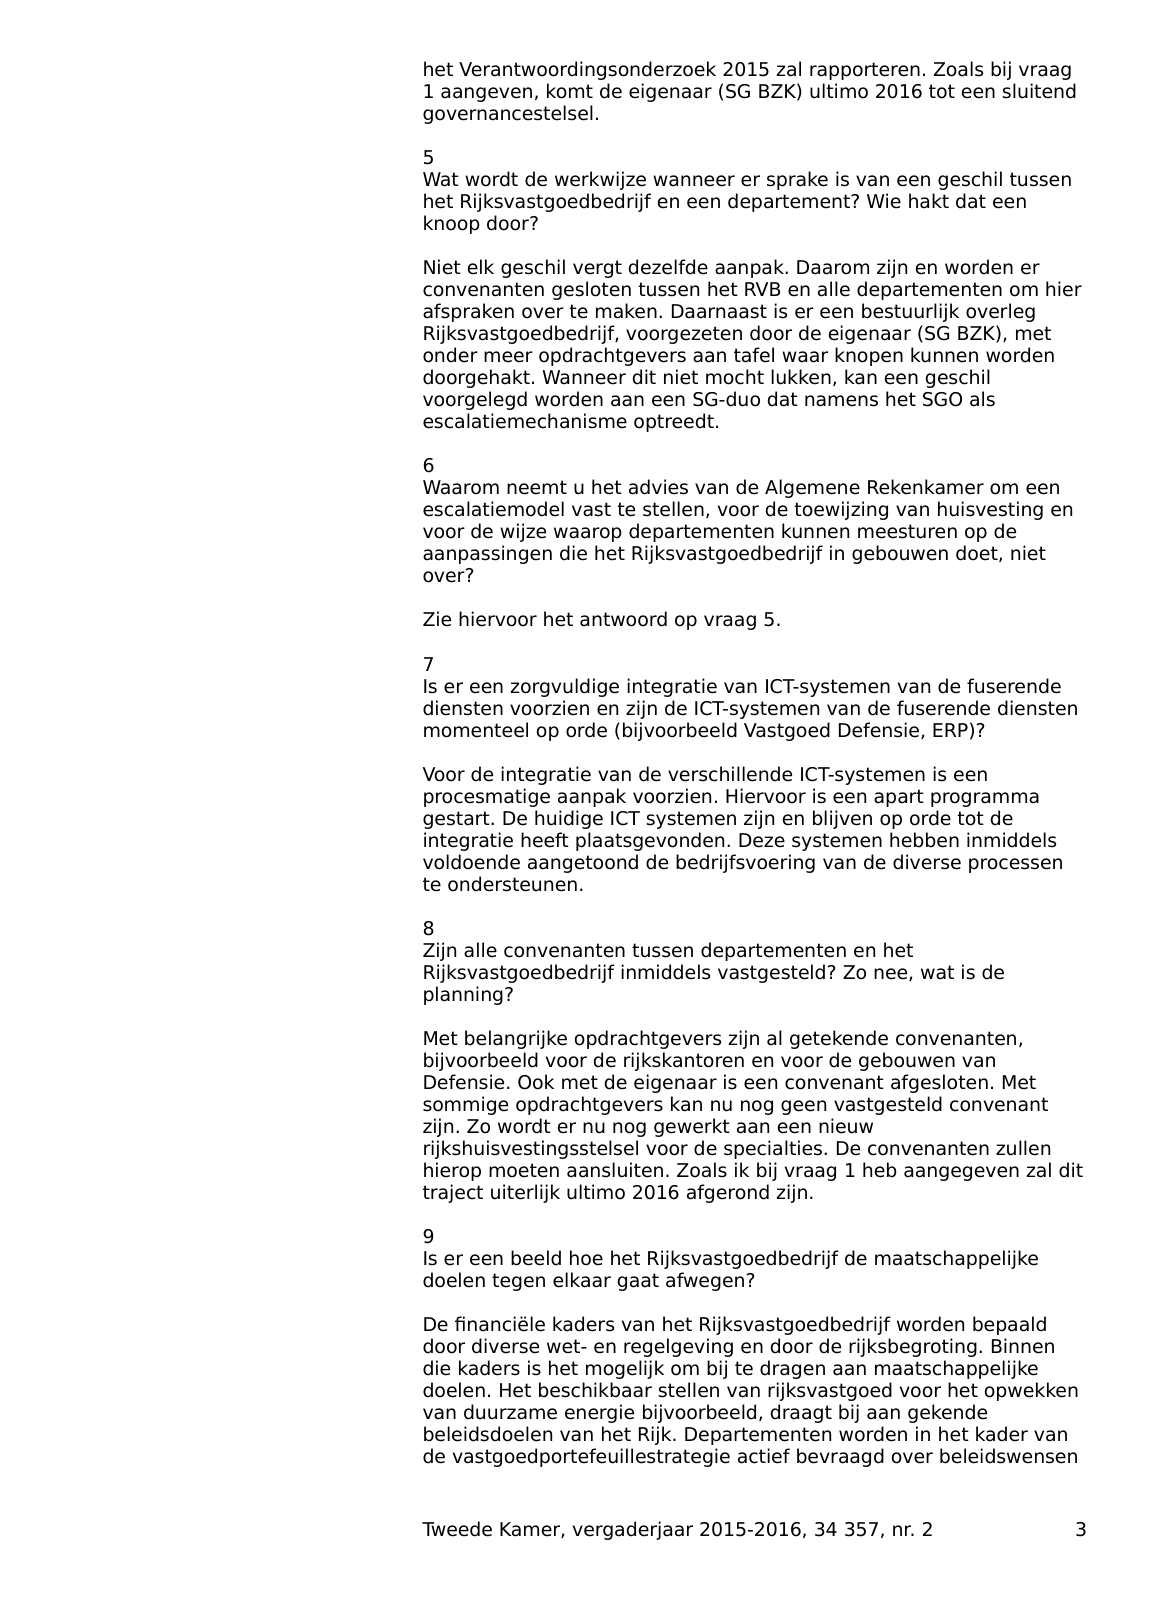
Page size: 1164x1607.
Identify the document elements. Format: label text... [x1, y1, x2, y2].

text Niet elk geschil vergt dezelfde aanpak. Daarom zijn en worden er convenanten gesloten tussen het RVB en alle departementen om hier afspraken over te maken. Daarnaast is er een bestuurlijk overleg Rijksvastgoedbedrijf, voorgezeten door de eigenaar (SG BZK), met onder meer opdrachtgevers aan tafel waar knopen kunnen worden doorgehakt. Wanneer dit niet mocht lukken, kan een geschil voorgelegd worden aan een SG-duo dat namens het SGO als escalatiemechanisme optreedt. [422, 257, 1087, 433]
text Is er een zorgvuldige integratie van ICT-systemen van de fuserende diensten voorzien en zijn de ICT-systemen van de fuserende diensten momenteel op orde (bijvoorbeeld Vastgoed Defensie, ERP)? [422, 676, 1087, 741]
text Zie hiervoor het antwoord op vraag 5. [422, 609, 1087, 631]
text het Verantwoordingsonderzoek 2015 zal rapporteren. Zoals bij vraag 1 aangeven, komt de eigenaar (SG BZK) ultimo 2016 tot een sluitend governancestelsel. [422, 59, 1087, 125]
text 5 [422, 147, 1087, 169]
text Voor de integratie van de verschillende ICT-systemen is een procesmatige aanpak voorzien. Hiervoor is een apart programma gestart. De huidige ICT systemen zijn en blijven op orde tot de integratie heeft plaatsgevonden. Deze systemen hebben inmiddels voldoende aangetoond de bedrijfsvoering van de diverse processen te ondersteunen. [422, 764, 1087, 896]
text 9 [422, 1226, 1087, 1248]
text De financiële kaders van het Rijksvastgoedbedrijf worden bepaald door diverse wet- en regelgeving en door de rijksbegroting. Binnen die kaders is het mogelijk om bij te dragen aan maatschappelijke doelen. Het beschikbaar stellen van rijksvastgoed voor het opwekken van duurzame energie bijvoorbeeld, draagt bij aan gekende beleidsdoelen van het Rijk. Departementen worden in het kader van de vastgoedportefeuillestrategie actief bevraagd over beleidswensen [422, 1314, 1087, 1468]
text Is er een beeld hoe het Rijksvastgoedbedrijf de maatschappelijke doelen tegen elkaar gaat afwegen? [422, 1248, 1087, 1292]
text 8 [422, 918, 1087, 940]
text Waarom neemt u het advies van de Algemene Rekenkamer om een escalatiemodel vast te stellen, voor de toewijzing van huisvesting en voor de wijze waarop departementen kunnen meesturen op de aanpassingen die het Rijksvastgoedbedrijf in gebouwen doet, niet over? [422, 477, 1087, 587]
text Wat wordt de werkwijze wanneer er sprake is van een geschil tussen het Rijksvastgoedbedrijf en een departement? Wie hakt dat een knoop door? [422, 169, 1087, 235]
text Zijn alle convenanten tussen departementen en het Rijksvastgoedbedrijf inmiddels vastgesteld? Zo nee, wat is de planning? [422, 940, 1087, 1006]
text 7 [422, 653, 1087, 676]
text 6 [422, 455, 1087, 477]
text Met belangrijke opdrachtgevers zijn al getekende convenanten, bijvoorbeeld voor de rijkskantoren en voor de gebouwen van Defensie. Ook met de eigenaar is een convenant afgesloten. Met sommige opdrachtgevers kan nu nog geen vastgesteld convenant zijn. Zo wordt er nu nog gewerkt aan een nieuw rijkshuisvestingsstelsel voor de specialties. De convenanten zullen hierop moeten aansluiten. Zoals ik bij vraag 1 heb aangegeven zal dit traject uiterlijk ultimo 2016 afgerond zijn. [422, 1028, 1087, 1204]
